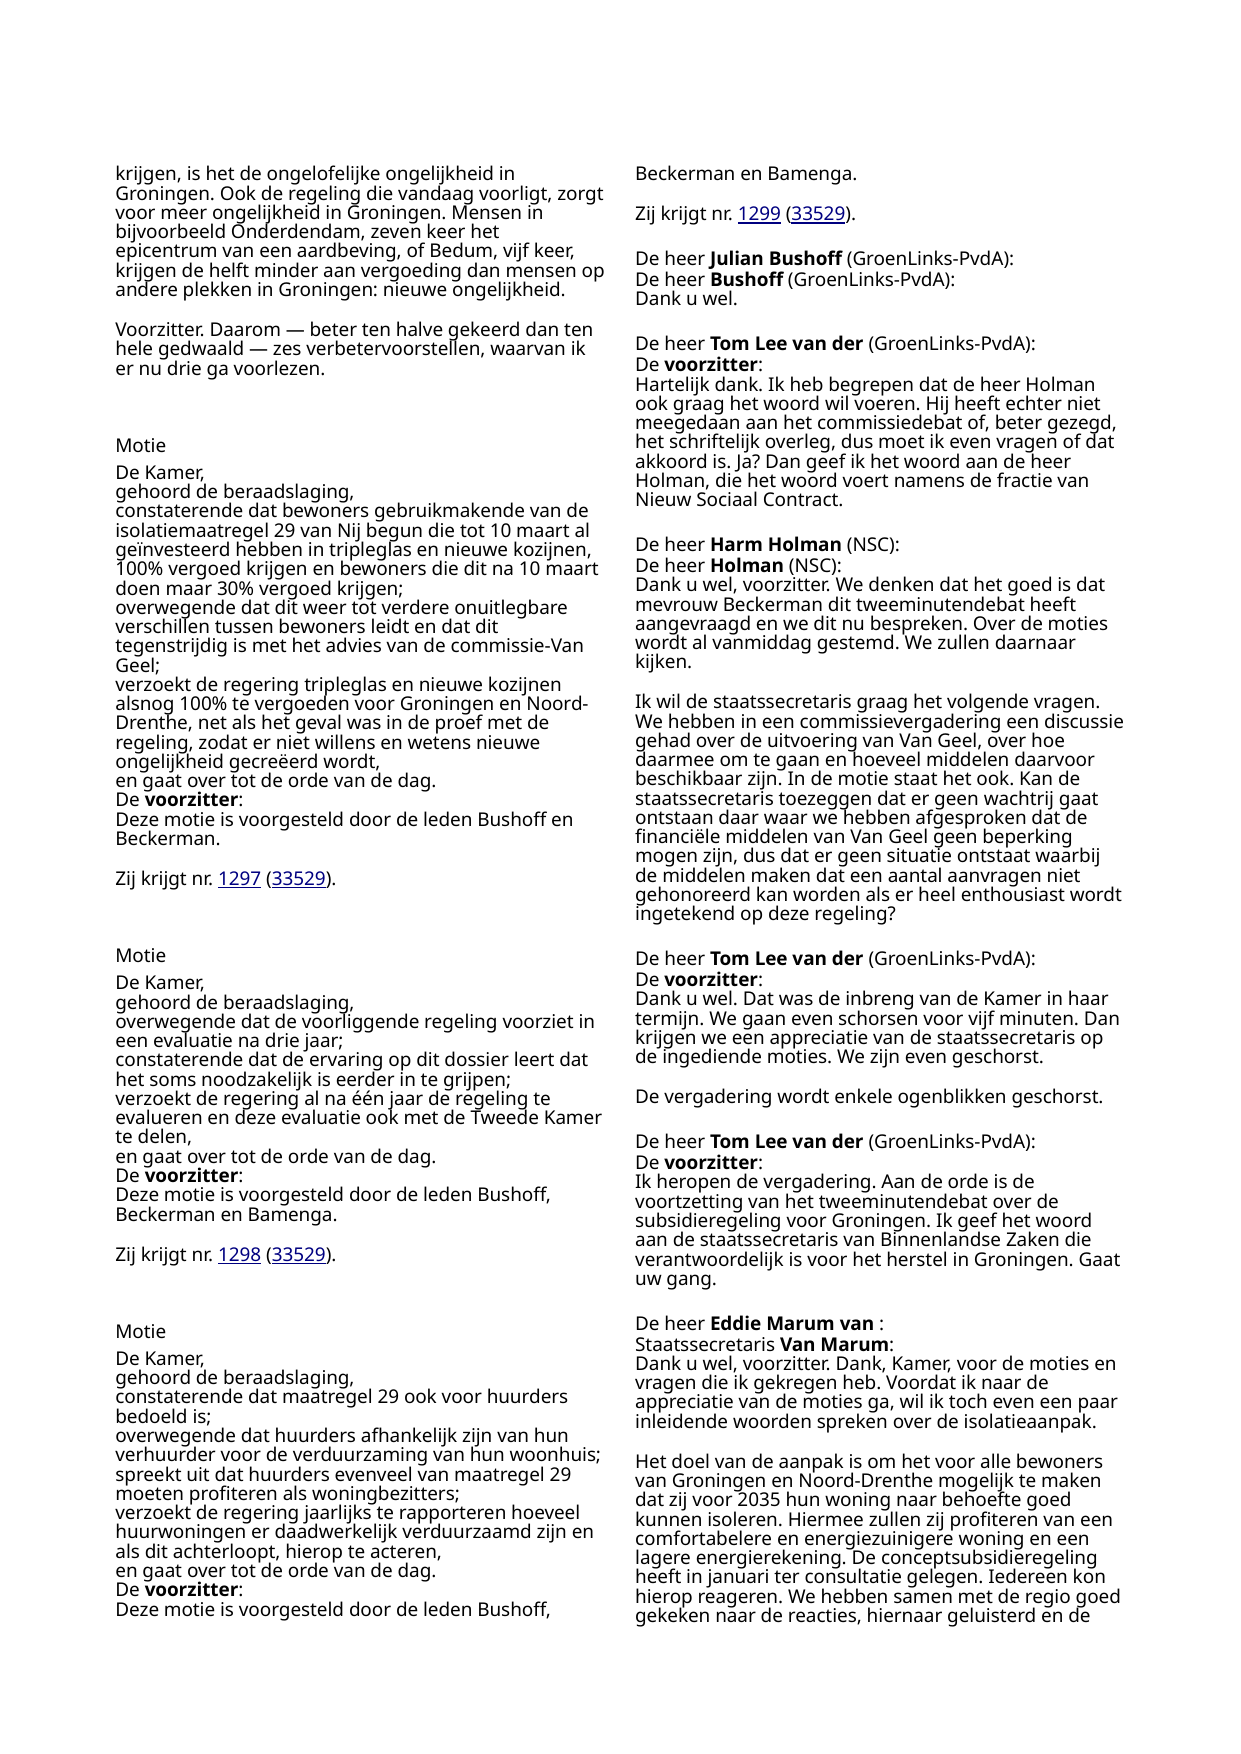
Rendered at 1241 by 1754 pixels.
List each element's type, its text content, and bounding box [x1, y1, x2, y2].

text Beckerman en Bamenga. [635, 165, 1125, 184]
text Zij krijgt nr. 1297 (33529). [115, 870, 605, 889]
text De voorzitter: [635, 1154, 1125, 1173]
text Motie [115, 943, 605, 968]
text De heer Tom Lee van der (GroenLinks-PvdA): [635, 945, 1125, 971]
text gehoord de beraadslaging, [115, 1369, 605, 1388]
text gehoord de beraadslaging, [115, 994, 605, 1013]
text Staatssecretaris Van Marum: [635, 1336, 1125, 1355]
text Dank u wel, voorzitter. We denken dat het goed is dat mevrouw Beckerman dit tweeminutendebat heeft aangevraagd en we dit nu bespreken. Over de moties wordt al vanmiddag gestemd. We zullen daarnaar kijken. [635, 576, 1125, 673]
text De Kamer, [115, 974, 605, 994]
text De voorzitter: [635, 356, 1125, 376]
text De heer Harm Holman (NSC): [635, 531, 1125, 557]
text en gaat over tot de orde van de dag. [115, 772, 605, 791]
text Deze motie is voorgesteld door de leden Bushoff, [115, 1601, 605, 1620]
text De heer Bushoff (GroenLinks-PvdA): [635, 271, 1125, 290]
text gehoord de beraadslaging, [115, 483, 605, 502]
text krijgen, is het de ongelofelijke ongelijkheid in Groningen. Ook de regeling die vandaag voorligt, zorgt voor meer ongelijkheid in Groningen. Mensen in bijvoorbeeld Onderdendam, zeven keer het epicentrum van een aardbeving, of Bedum, vijf keer, krijgen de helft minder aan vergoeding dan mensen op andere plekken in Groningen: nieuwe ongelijkheid. [115, 165, 605, 300]
text Het doel van de aanpak is om het voor alle bewoners van Groningen en Noord-Drenthe mogelijk te maken dat zij voor 2035 hun woning naar behoefte goed kunnen isoleren. Hiermee zullen zij profiteren van een comfortabelere en energiezuinigere woning en een lagere energierekening. De conceptsubsidieregeling heeft in januari ter consultatie gelegen. Iedereen kon hierop reageren. We hebben samen met de regio goed gekeken naar de reacties, hiernaar geluisterd en de [635, 1453, 1125, 1626]
text De Kamer, [115, 1350, 605, 1369]
text verzoekt de regering al na één jaar de regeling te evalueren en deze evaluatie ook met de Tweede Kamer te delen, [115, 1090, 605, 1148]
text constaterende dat maatregel 29 ook voor huurders bedoeld is; [115, 1388, 605, 1427]
text De voorzitter: [115, 1581, 605, 1601]
text verzoekt de regering tripleglas en nieuwe kozijnen alsnog 100% te vergoeden voor Groningen en Noord-Drenthe, net als het geval was in de proef met de regeling, zodat er niet willens en wetens nieuwe ongelijkheid gecreëerd wordt, [115, 676, 605, 772]
text Deze motie is voorgesteld door de leden Bushoff en Beckerman. [115, 811, 605, 849]
text Voorzitter. Daarom — beter ten halve gekeerd dan ten hele gedwaald — zes verbetervoorstellen, waarvan ik er nu drie ga voorlezen. [115, 321, 605, 379]
text De heer Tom Lee van der (GroenLinks-PvdA): [635, 1128, 1125, 1154]
text Zij krijgt nr. 1298 (33529). [115, 1246, 605, 1265]
text De voorzitter: [115, 791, 605, 811]
text Motie [115, 432, 605, 458]
text constaterende dat de ervaring op dit dossier leert dat het soms noodzakelijk is eerder in te grijpen; [115, 1051, 605, 1090]
text Ik heropen de vergadering. Aan de orde is de voortzetting van het tweeminutendebat over de subsidieregeling voor Groningen. Ik geef het woord aan de staatssecretaris van Binnenlandse Zaken die verantwoordelijk is voor het herstel in Groningen. Gaat uw gang. [635, 1173, 1125, 1289]
text Zij krijgt nr. 1299 (33529). [635, 205, 1125, 224]
text Ik wil de staatssecretaris graag het volgende vragen. We hebben in een commissievergadering een discussie gehad over de uitvoering van Van Geel, over hoe daarmee om te gaan en hoeveel middelen daarvoor beschikbaar zijn. In de motie staat het ook. Kan de staatssecretaris toezeggen dat er geen wachtrij gaat ontstaan daar waar we hebben afgesproken dat de financiële middelen van Van Geel geen beperking mogen zijn, dus dat er geen situatie ontstaat waarbij de middelen maken dat een aantal aanvragen niet gehonoreerd kan worden als er heel enthousiast wordt ingetekend op deze regeling? [635, 693, 1125, 924]
text Dank u wel, voorzitter. Dank, Kamer, voor de moties en vragen die ik gekregen heb. Voordat ik naar de appreciatie van de moties ga, wil ik toch even een paar inleidende woorden spreken over de isolatieaanpak. [635, 1355, 1125, 1432]
text en gaat over tot de orde van de dag. [115, 1562, 605, 1581]
text Dank u wel. [635, 290, 1125, 310]
text en gaat over tot de orde van de dag. [115, 1148, 605, 1167]
text Deze motie is voorgesteld door de leden Bushoff, Beckerman en Bamenga. [115, 1186, 605, 1225]
text De voorzitter: [115, 1167, 605, 1186]
text De vergadering wordt enkele ogenblikken geschorst. [635, 1088, 1125, 1108]
text spreekt uit dat huurders evenveel van maatregel 29 moeten profiteren als woningbezitters; [115, 1466, 605, 1504]
text verzoekt de regering jaarlijks te rapporteren hoeveel huurwoningen er daadwerkelijk verduurzaamd zijn en als dit achterloopt, hierop te acteren, [115, 1504, 605, 1562]
text De heer Tom Lee van der (GroenLinks-PvdA): [635, 331, 1125, 356]
text De heer Julian Bushoff (GroenLinks-PvdA): [635, 245, 1125, 271]
text overwegende dat dit weer tot verdere onuitlegbare verschillen tussen bewoners leidt en dat dit tegenstrijdig is met het advies van de commissie-Van Geel; [115, 599, 605, 676]
text De voorzitter: [635, 971, 1125, 990]
text constaterende dat bewoners gebruikmakende van de isolatiemaatregel 29 van Nij begun die tot 10 maart al geïnvesteerd hebben in tripleglas en nieuwe kozijnen, 100% vergoed krijgen en bewoners die dit na 10 maart doen maar 30% vergoed krijgen; [115, 502, 605, 599]
text De heer Eddie Marum van : [635, 1310, 1125, 1336]
text De Kamer, [115, 464, 605, 483]
text Dank u wel. Dat was de inbreng van de Kamer in haar termijn. We gaan even schorsen voor vijf minuten. Dan krijgen we een appreciatie van de staatssecretaris op de ingediende moties. We zijn even geschorst. [635, 990, 1125, 1067]
text overwegende dat huurders afhankelijk zijn van hun verhuurder voor de verduurzaming van hun woonhuis; [115, 1427, 605, 1466]
text De heer Holman (NSC): [635, 557, 1125, 576]
text Motie [115, 1318, 605, 1344]
text overwegende dat de voorliggende regeling voorziet in een evaluatie na drie jaar; [115, 1013, 605, 1051]
text Hartelijk dank. Ik heb begrepen dat de heer Holman ook graag het woord wil voeren. Hij heeft echter niet meegedaan aan het commissiedebat of, beter gezegd, het schriftelijk overleg, dus moet ik even vragen of dat akkoord is. Ja? Dan geef ik het woord aan de heer Holman, die het woord voert namens de fractie van Nieuw Sociaal Contract. [635, 376, 1125, 510]
